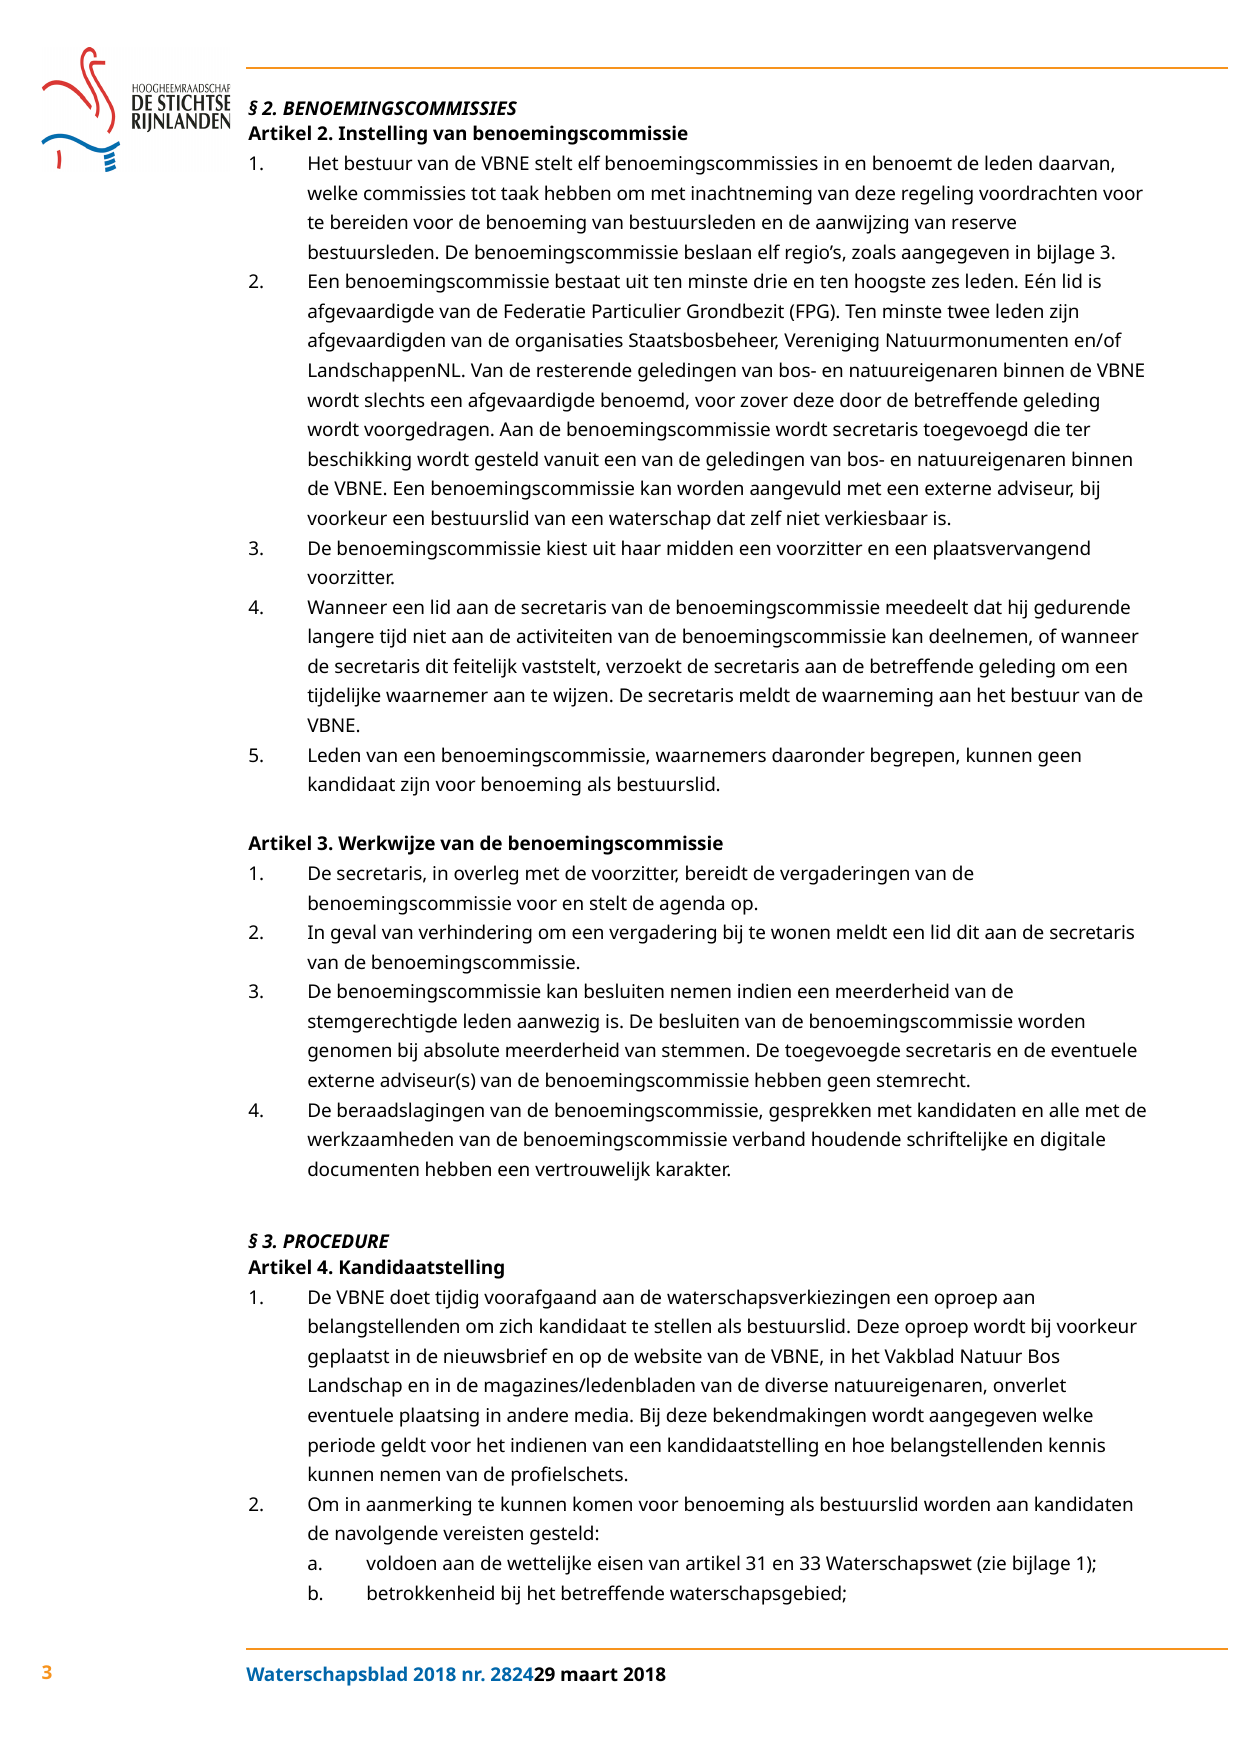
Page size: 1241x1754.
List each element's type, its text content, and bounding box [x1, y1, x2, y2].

text § 2. BENOEMINGSCOMMISSIES [248, 95, 1152, 121]
text § 3. PROCEDURE [248, 1229, 1152, 1254]
list De VBNE doet tijdig voorafgaand aan de waterschapsverkiezingen een oproep aan belangstellenden om zich kandidaat te stellen als bestuurslid. Deze oproep wordt bij voorkeur geplaatst in de nieuwsbrief en op de website van de VBNE, in het Vakblad Natuur Bos Landschap en in de magazines/ledenbladen van de diverse natuureigenaren, onverlet eventuele plaatsing in andere media. Bij deze bekendmakingen wordt aangegeven welke periode geldt voor het indienen van een kandidaatstelling en hoe belangstellenden kennis kunnen nemen van de profielschets. [248, 1284, 1152, 1487]
list Wanneer een lid aan de secretaris van de benoemingscommissie meedeelt dat hij gedurende langere tijd niet aan de activiteiten van de benoemingscommissie kan deelnemen, of wanneer de secretaris dit feitelijk vaststelt, verzoekt de secretaris aan de betreffende geleding om een tijdelijke waarnemer aan te wijzen. De secretaris meldt de waarneming aan het bestuur van de VBNE. [248, 594, 1152, 738]
list In geval van verhindering om een vergadering bij te wonen meldt een lid dit aan de secretaris van de benoemingscommissie. [248, 919, 1152, 974]
list Om in aanmerking te kunnen komen voor benoeming als bestuurslid worden aan kandidaten de navolgende vereisten gesteld: [248, 1491, 1152, 1546]
list betrokkenheid bij het betreffende waterschapsgebied; [307, 1580, 1152, 1606]
list De beraadslagingen van de benoemingscommissie, gesprekken met kandidaten en alle met de werkzaamheden van de benoemingscommissie verband houdende schriftelijke en digitale documenten hebben een vertrouwelijk karakter. [248, 1097, 1152, 1182]
text Artikel 4. Kandidaatstelling [248, 1254, 1152, 1280]
text Artikel 2. Instelling van benoemingscommissie [248, 121, 1152, 146]
list Leden van een benoemingscommissie, waarnemers daaronder begrepen, kunnen geen kandidaat zijn voor benoeming als bestuurslid. [248, 742, 1152, 797]
list Een benoemingscommissie bestaat uit ten minste drie en ten hoogste zes leden. Eén lid is afgevaardigde van de Federatie Particulier Grondbezit (FPG). Ten minste twee leden zijn afgevaardigden van de organisaties Staatsbosbeheer, Vereniging Natuurmonumenten en/of LandschappenNL. Van de resterende geledingen van bos- en natuureigenaren binnen de VBNE wordt slechts een afgevaardigde benoemd, voor zover deze door de betreffende geleding wordt voorgedragen. Aan de benoemingscommissie wordt secretaris toegevoegd die ter beschikking wordt gesteld vanuit een van de geledingen van bos- en natuureigenaren binnen de VBNE. Een benoemingscommissie kan worden aangevuld met een externe adviseur, bij voorkeur een bestuurslid van een waterschap dat zelf niet verkiesbaar is. [248, 268, 1152, 531]
text Artikel 3. Werkwijze van de benoemingscommissie [248, 831, 1152, 856]
list Het bestuur van de VBNE stelt elf benoemingscommissies in en benoemt de leden daarvan, welke commissies tot taak hebben om met inachtneming van deze regeling voordrachten voor te bereiden voor de benoeming van bestuursleden en de aanwijzing van reserve bestuursleden. De benoemingscommissie beslaan elf regio’s, zoals aangegeven in bijlage 3. [248, 150, 1152, 264]
picture [41, 47, 231, 172]
list De benoemingscommissie kan besluiten nemen indien een meerderheid van de stemgerechtigde leden aanwezig is. De besluiten van de benoemingscommissie worden genomen bij absolute meerderheid van stemmen. De toegevoegde secretaris en de eventuele externe adviseur(s) van de benoemingscommissie hebben geen stemrecht. [248, 978, 1152, 1093]
list voldoen aan de wettelijke eisen van artikel 31 en 33 Waterschapswet (zie bijlage 1); [307, 1550, 1152, 1576]
list De benoemingscommissie kiest uit haar midden een voorzitter en een plaatsvervangend voorzitter. [248, 535, 1152, 590]
list De secretaris, in overleg met de voorzitter, bereidt de vergaderingen van de benoemingscommissie voor en stelt de agenda op. [248, 860, 1152, 915]
